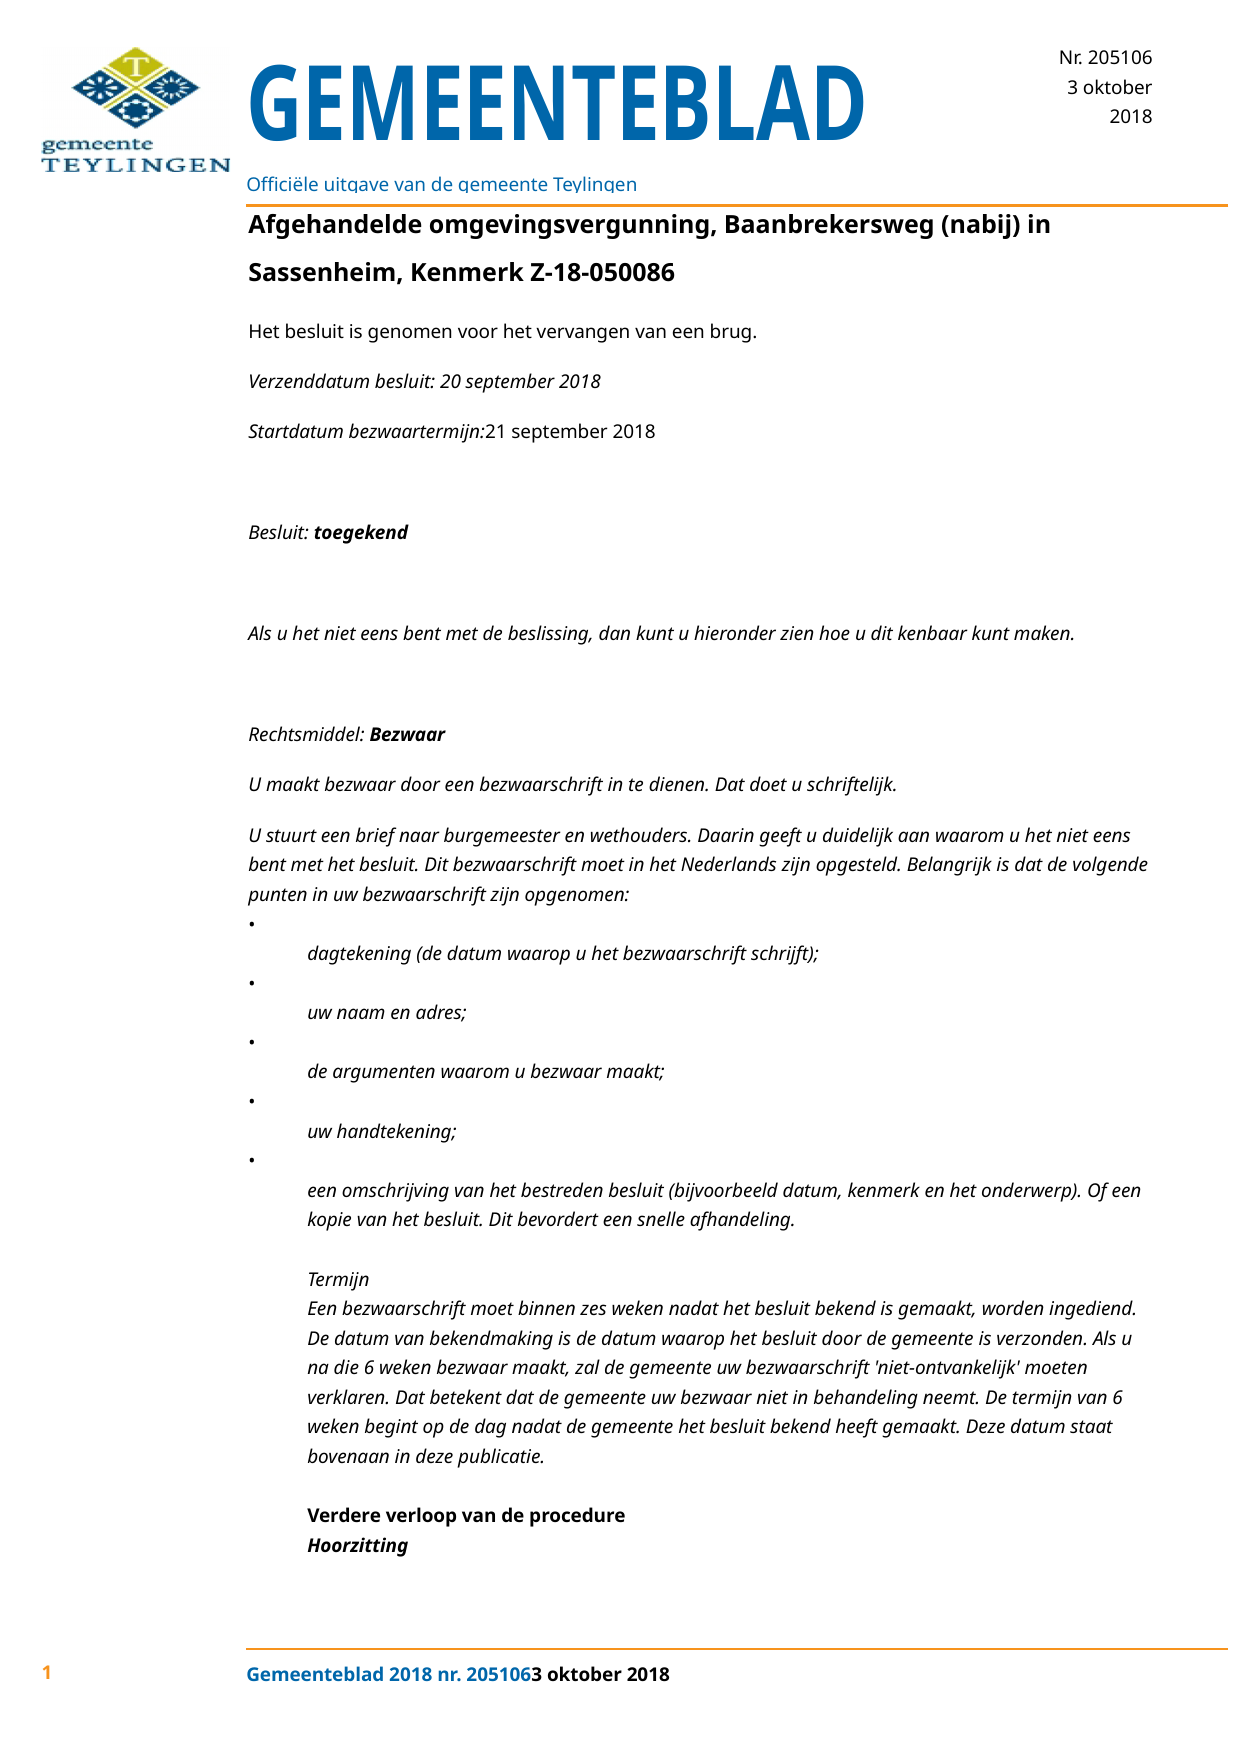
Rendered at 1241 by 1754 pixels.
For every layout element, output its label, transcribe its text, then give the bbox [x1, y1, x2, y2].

list dagtekening (de datum waarop u het bezwaarschrift schrijft); [248, 940, 1152, 966]
list een omschrijving van het bestreden besluit (bijvoorbeeld datum, kenmerk en het onderwerp). Of een kopie van het besluit. Dit bevordert een snelle afhandeling. [248, 1177, 1152, 1232]
text Rechtsmiddel: Bezwaar [248, 721, 1152, 747]
list Een bezwaarschrift moet binnen zes weken nadat het besluit bekend is gemaakt, worden ingediend. De datum van bekendmaking is de datum waarop het besluit door de gemeente is verzonden. Als u na die 6 weken bezwaar maakt, zal de gemeente uw bezwaarschrift 'niet-ontvankelijk' moeten verklaren. Dat betekent dat de gemeente uw bezwaar niet in behandeling neemt. De termijn van 6 weken begint op de dag nadat de gemeente het besluit bekend heeft gemaakt. Deze datum staat bovenaan in deze publicatie. [248, 1295, 1152, 1469]
list Verdere verloop van de procedure [248, 1502, 1152, 1528]
list de argumenten waarom u bezwaar maakt; [248, 1059, 1152, 1084]
text U maakt bezwaar door een bezwaarschrift in te dienen. Dat doet u schriftelijk. [248, 772, 1152, 797]
text Afgehandelde omgevingsvergunning, Baanbrekersweg (nabij) in Sassenheim, Kenmerk Z-18-050086 [248, 207, 1152, 288]
picture [41, 47, 231, 172]
text Het besluit is genomen voor het vervangen van een brug. [248, 318, 1152, 344]
text U stuurt een brief naar burgemeester en wethouders. Daarin geeft u duidelijk aan waarom u het niet eens bent met het besluit. Dit bezwaarschrift moet in het Nederlands zijn opgesteld. Belangrijk is dat de volgende punten in uw bezwaarschrift zijn opgenomen: [248, 822, 1152, 907]
text Als u het niet eens bent met de beslissing, dan kunt u hieronder zien hoe u dit kenbaar kunt maken. [248, 620, 1152, 646]
text Verzenddatum besluit: 20 september 2018 [248, 368, 1152, 394]
text Startdatum bezwaartermijn:21 september 2018 [248, 419, 1152, 444]
list Termijn [248, 1266, 1152, 1292]
list uw naam en adres; [248, 999, 1152, 1025]
text Besluit: toegekend [248, 519, 1152, 545]
list uw handtekening; [248, 1118, 1152, 1144]
list Hoorzitting [248, 1532, 1152, 1558]
